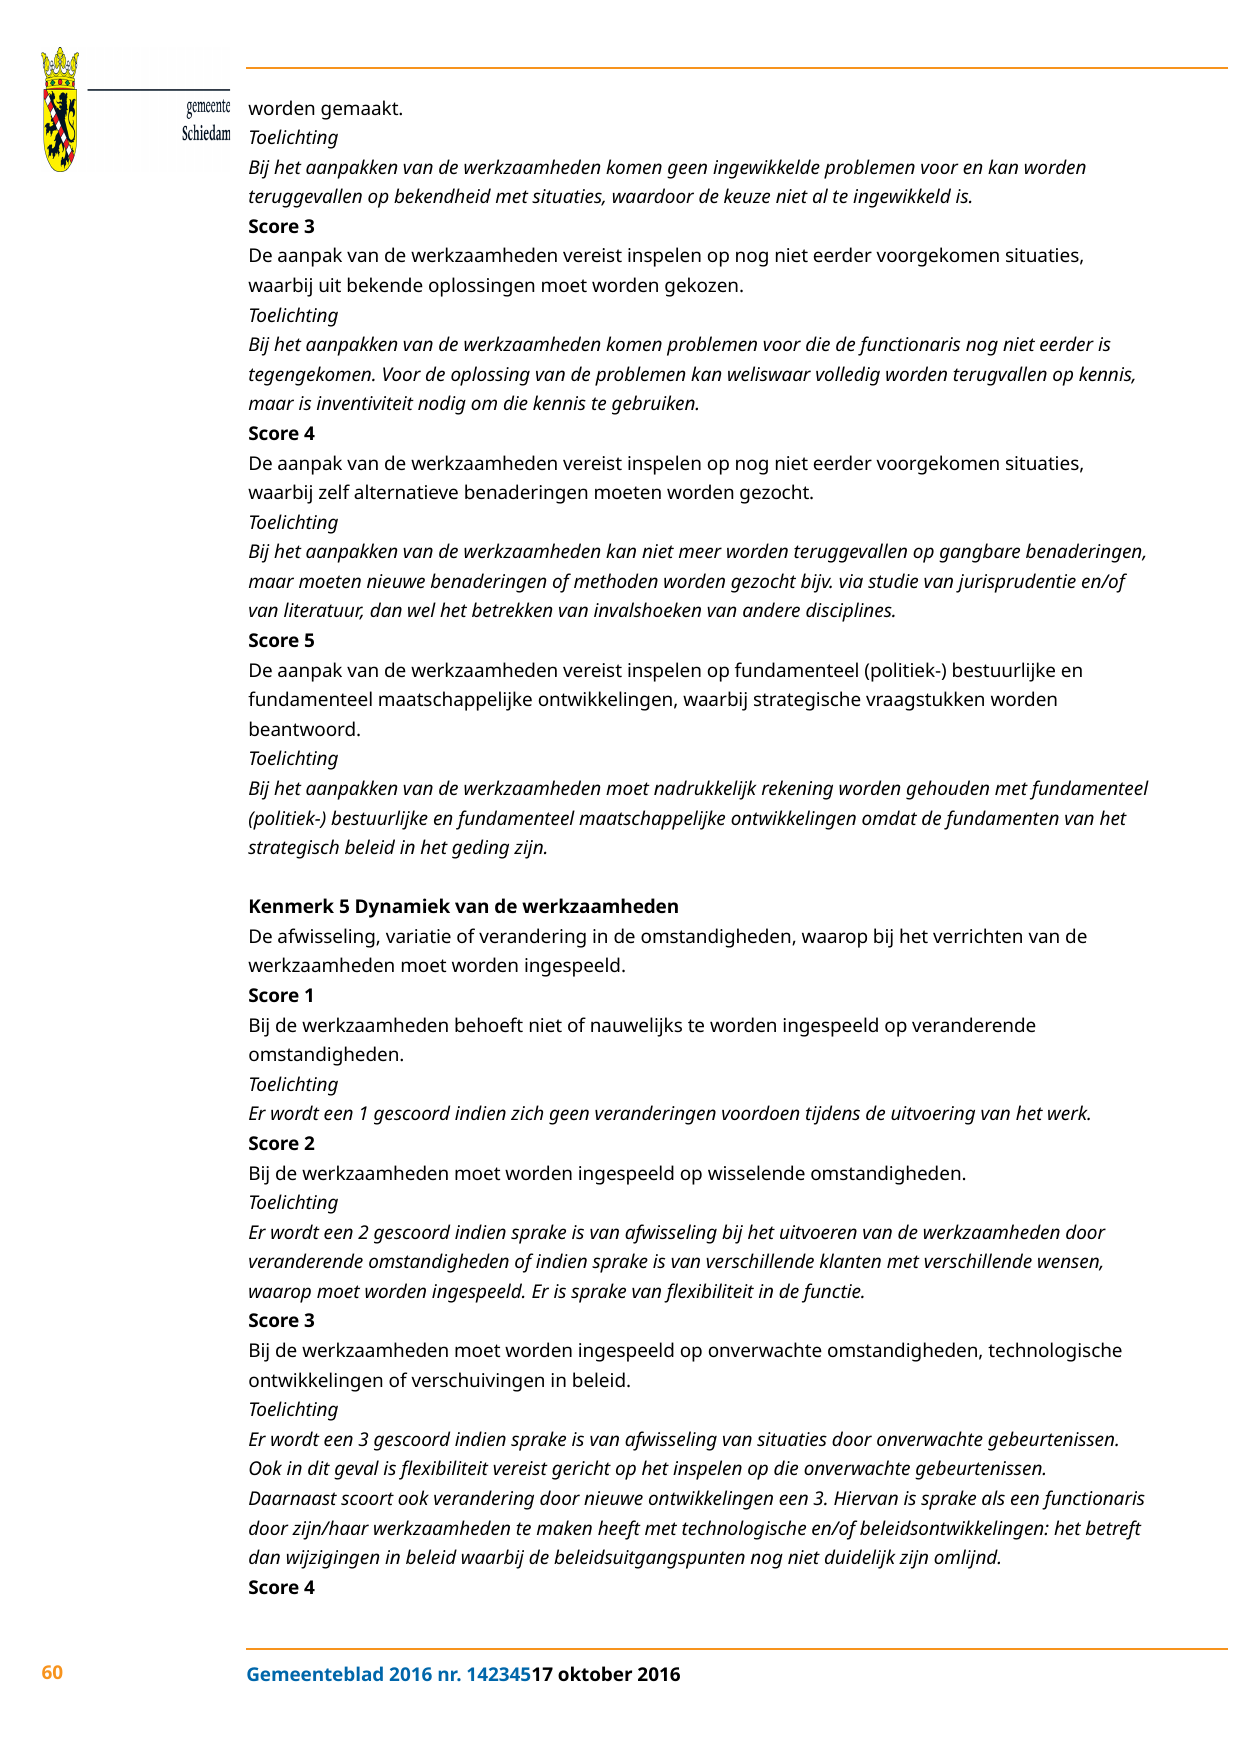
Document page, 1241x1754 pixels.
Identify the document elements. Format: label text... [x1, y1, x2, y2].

text Er wordt een 1 gescoord indien zich geen veranderingen voordoen tijdens de uitvoering van het werk. [248, 1101, 1152, 1126]
text Toelichting [248, 1189, 1152, 1215]
text worden gemaakt. [248, 95, 1152, 121]
text Score 1 [248, 982, 1152, 1008]
text Toelichting [248, 124, 1152, 150]
text Bij het aanpakken van de werkzaamheden komen geen ingewikkelde problemen voor en kan worden teruggevallen op bekendheid met situaties, waardoor de keuze niet al te ingewikkeld is. [248, 154, 1152, 209]
text Score 3 [248, 213, 1152, 239]
text Bij het aanpakken van de werkzaamheden kan niet meer worden teruggevallen op gangbare benaderingen, maar moeten nieuwe benaderingen of methoden worden gezocht bijv. via studie van jurisprudentie en/of van literatuur, dan wel het betrekken van invalshoeken van andere disciplines. [248, 538, 1152, 623]
text Toelichting [248, 302, 1152, 328]
text Toelichting [248, 1396, 1152, 1422]
text De afwisseling, variatie of verandering in de omstandigheden, waarop bij het verrichten van de werkzaamheden moet worden ingespeeld. [248, 923, 1152, 978]
text Bij het aanpakken van de werkzaamheden komen problemen voor die de functionaris nog niet eerder is tegengekomen. Voor de oplossing van de problemen kan weliswaar volledig worden terugvallen op kennis, maar is inventiviteit nodig om die kennis te gebruiken. [248, 331, 1152, 416]
text Toelichting [248, 1071, 1152, 1097]
text Er wordt een 3 gescoord indien sprake is van afwisseling van situaties door onverwachte gebeurtenissen. Ook in dit geval is flexibiliteit vereist gericht op het inspelen op die onverwachte gebeurtenissen. [248, 1426, 1152, 1481]
text Score 4 [248, 1574, 1152, 1600]
text Bij de werkzaamheden moet worden ingespeeld op onverwachte omstandigheden, technologische ontwikkelingen of verschuivingen in beleid. [248, 1337, 1152, 1393]
text Toelichting [248, 509, 1152, 535]
text Daarnaast scoort ook verandering door nieuwe ontwikkelingen een 3. Hiervan is sprake als een functionaris door zijn/haar werkzaamheden te maken heeft met technologische en/of beleidsontwikkelingen: het betreft dan wijzigingen in beleid waarbij de beleidsuitgangspunten nog niet duidelijk zijn omlijnd. [248, 1485, 1152, 1570]
text Kenmerk 5 Dynamiek van de werkzaamheden [248, 893, 1152, 919]
picture [41, 47, 231, 172]
text Score 2 [248, 1130, 1152, 1156]
text Bij de werkzaamheden behoeft niet of nauwelijks te worden ingespeeld op veranderende omstandigheden. [248, 1012, 1152, 1067]
text Score 4 [248, 420, 1152, 446]
text Er wordt een 2 gescoord indien sprake is van afwisseling bij het uitvoeren van de werkzaamheden door veranderende omstandigheden of indien sprake is van verschillende klanten met verschillende wensen, waarop moet worden ingespeeld. Er is sprake van flexibiliteit in de functie. [248, 1219, 1152, 1304]
text De aanpak van de werkzaamheden vereist inspelen op nog niet eerder voorgekomen situaties, waarbij uit bekende oplossingen moet worden gekozen. [248, 243, 1152, 298]
text Bij het aanpakken van de werkzaamheden moet nadrukkelijk rekening worden gehouden met fundamenteel (politiek-) bestuurlijke en fundamenteel maatschappelijke ontwikkelingen omdat de fundamenten van het strategisch beleid in het geding zijn. [248, 775, 1152, 860]
text De aanpak van de werkzaamheden vereist inspelen op nog niet eerder voorgekomen situaties, waarbij zelf alternatieve benaderingen moeten worden gezocht. [248, 450, 1152, 505]
text Toelichting [248, 746, 1152, 771]
text Score 5 [248, 627, 1152, 653]
text Score 3 [248, 1308, 1152, 1333]
text Bij de werkzaamheden moet worden ingespeeld op wisselende omstandigheden. [248, 1160, 1152, 1186]
text De aanpak van de werkzaamheden vereist inspelen op fundamenteel (politiek-) bestuurlijke en fundamenteel maatschappelijke ontwikkelingen, waarbij strategische vraagstukken worden beantwoord. [248, 657, 1152, 742]
